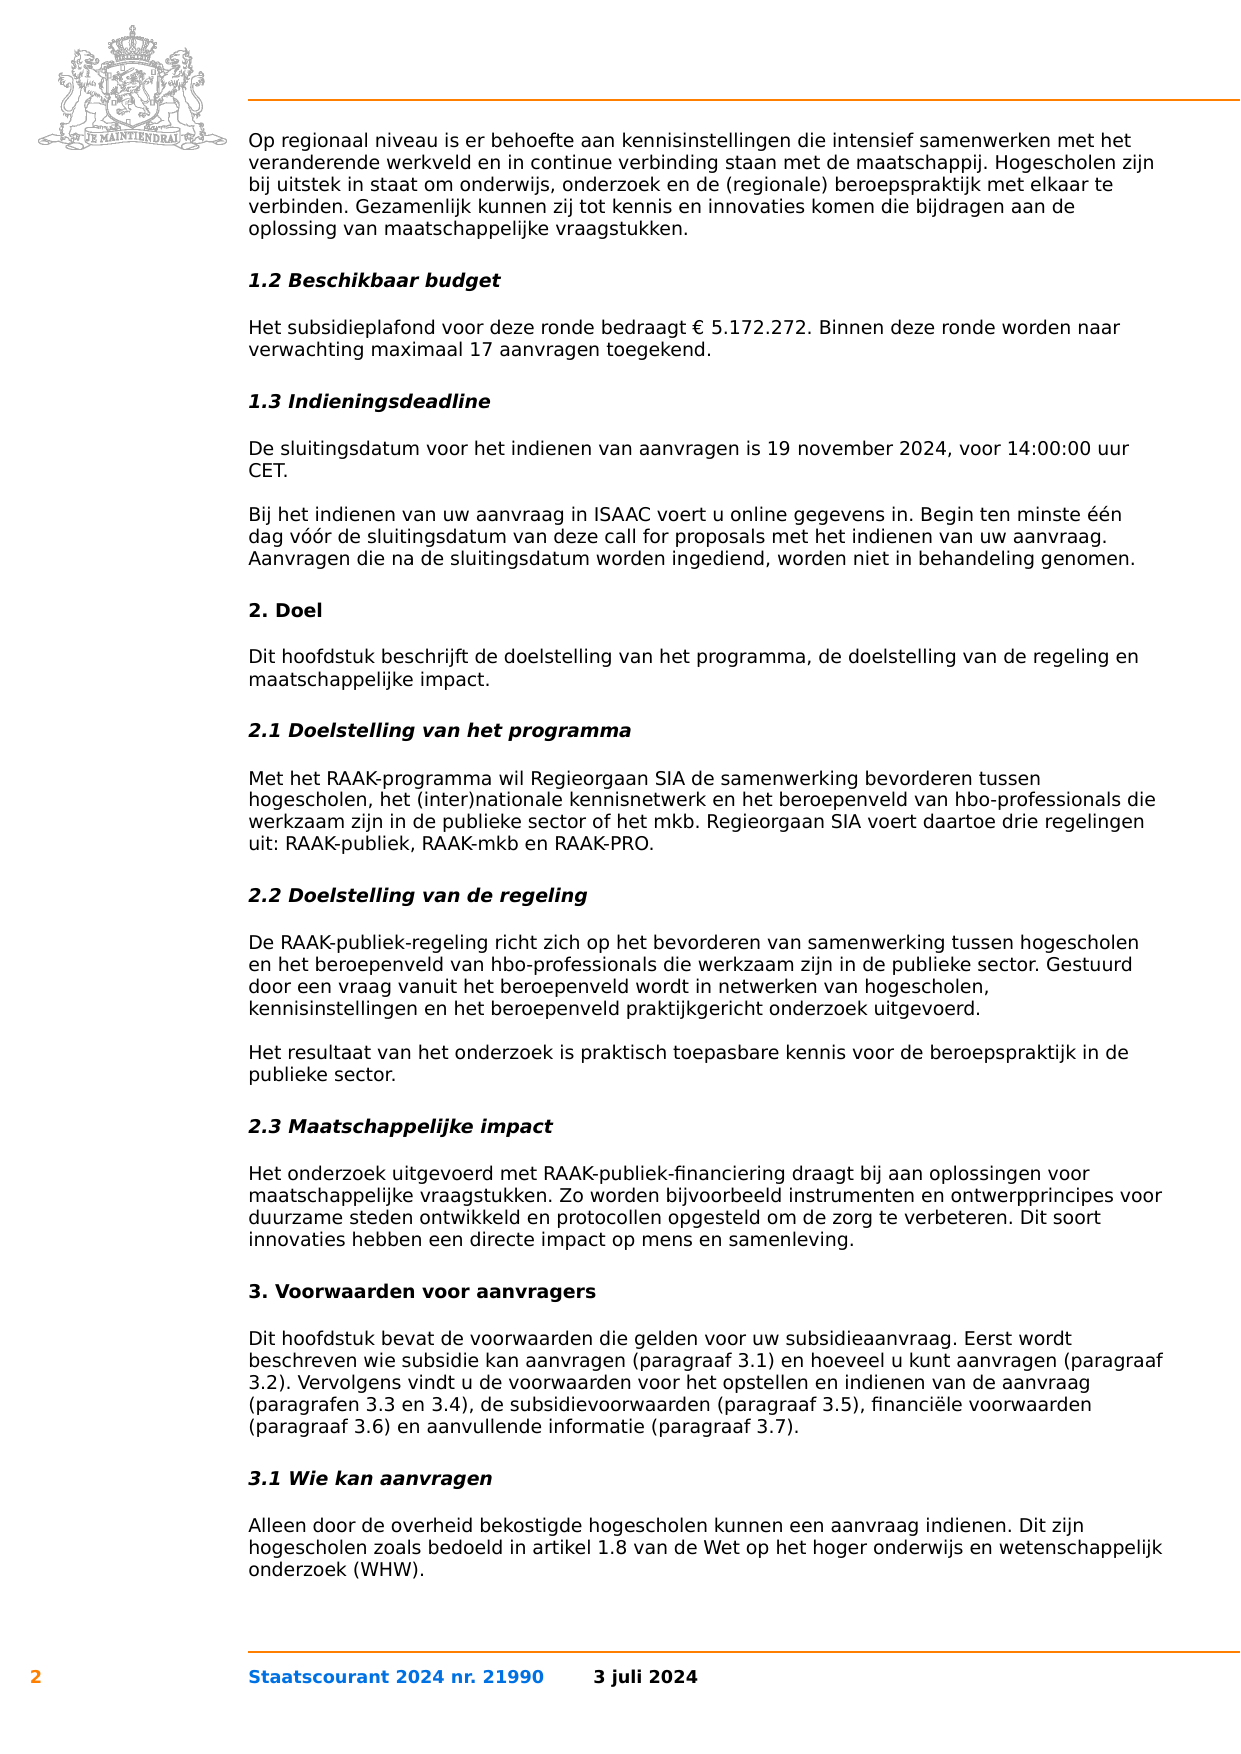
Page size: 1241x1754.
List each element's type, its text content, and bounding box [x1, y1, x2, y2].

subtitle 2.3 Maatschappelijke impact [248, 1116, 1163, 1138]
text Dit hoofdstuk beschrijft de doelstelling van het programma, de doelstelling van de regeling en maatschappelijke impact. [248, 646, 1163, 690]
picture [38, 25, 227, 150]
text Het resultaat van het onderzoek is praktisch toepasbare kennis voor de beroepspraktijk in de publieke sector. [248, 1042, 1163, 1086]
text Alleen door de overheid bekostigde hogescholen kunnen een aanvraag indienen. Dit zijn hogescholen zoals bedoeld in artikel 1.8 van de Wet op het hoger onderwijs en wetenschappelijk onderzoek (WHW). [248, 1515, 1163, 1581]
text De RAAK-publiek-regeling richt zich op het bevorderen van samenwerking tussen hogescholen en het beroepenveld van hbo-professionals die werkzaam zijn in de publieke sector. Gestuurd door een vraag vanuit het beroepenveld wordt in netwerken van hogescholen, kennisinstellingen en het beroepenveld praktijkgericht onderzoek uitgevoerd. [248, 932, 1163, 1020]
text Met het RAAK-programma wil Regieorgaan SIA de samenwerking bevorderen tussen hogescholen, het (inter)nationale kennisnetwerk en het beroepenveld van hbo-professionals die werkzaam zijn in de publieke sector of het mkb. Regieorgaan SIA voert daartoe drie regelingen uit: RAAK-publiek, RAAK-mkb en RAAK-PRO. [248, 767, 1163, 855]
subtitle 3.1 Wie kan aanvragen [248, 1468, 1163, 1490]
subtitle 1.3 Indieningsdeadline [248, 391, 1163, 413]
subtitle 3. Voorwaarden voor aanvragers [248, 1281, 1163, 1303]
text Het onderzoek uitgevoerd met RAAK-publiek-financiering draagt bij aan oplossingen voor maatschappelijke vraagstukken. Zo worden bijvoorbeeld instrumenten en ontwerpprincipes voor duurzame steden ontwikkeld en protocollen opgesteld om de zorg te verbeteren. Dit soort innovaties hebben een directe impact op mens en samenleving. [248, 1163, 1163, 1251]
text Op regionaal niveau is er behoefte aan kennisinstellingen die intensief samenwerken met het veranderende werkveld en in continue verbinding staan met de maatschappij. Hogescholen zijn bij uitstek in staat om onderwijs, onderzoek en de (regionale) beroepspraktijk met elkaar te verbinden. Gezamenlijk kunnen zij tot kennis en innovaties komen die bijdragen aan de oplossing van maatschappelijke vraagstukken. [248, 130, 1163, 240]
subtitle 2. Doel [248, 599, 1163, 621]
text Dit hoofdstuk bevat de voorwaarden die gelden voor uw subsidieaanvraag. Eerst wordt beschreven wie subsidie kan aanvragen (paragraaf 3.1) en hoeveel u kunt aanvragen (paragraaf 3.2). Vervolgens vindt u de voorwaarden voor het opstellen en indienen van de aanvraag (paragrafen 3.3 en 3.4), de subsidievoorwaarden (paragraaf 3.5), financiële voorwaarden (paragraaf 3.6) en aanvullende informatie (paragraaf 3.7). [248, 1328, 1163, 1438]
text De sluitingsdatum voor het indienen van aanvragen is 19 november 2024, voor 14:00:00 uur CET. [248, 438, 1163, 482]
subtitle 2.2 Doelstelling van de regeling [248, 885, 1163, 907]
subtitle 2.1 Doelstelling van het programma [248, 720, 1163, 742]
text Het subsidieplafond voor deze ronde bedraagt € 5.172.272. Binnen deze ronde worden naar verwachting maximaal 17 aanvragen toegekend. [248, 317, 1163, 361]
subtitle 1.2 Beschikbaar budget [248, 270, 1163, 292]
text Bij het indienen van uw aanvraag in ISAAC voert u online gegevens in. Begin ten minste één dag vóór de sluitingsdatum van deze call for proposals met het indienen van uw aanvraag. Aanvragen die na de sluitingsdatum worden ingediend, worden niet in behandeling genomen. [248, 503, 1163, 569]
